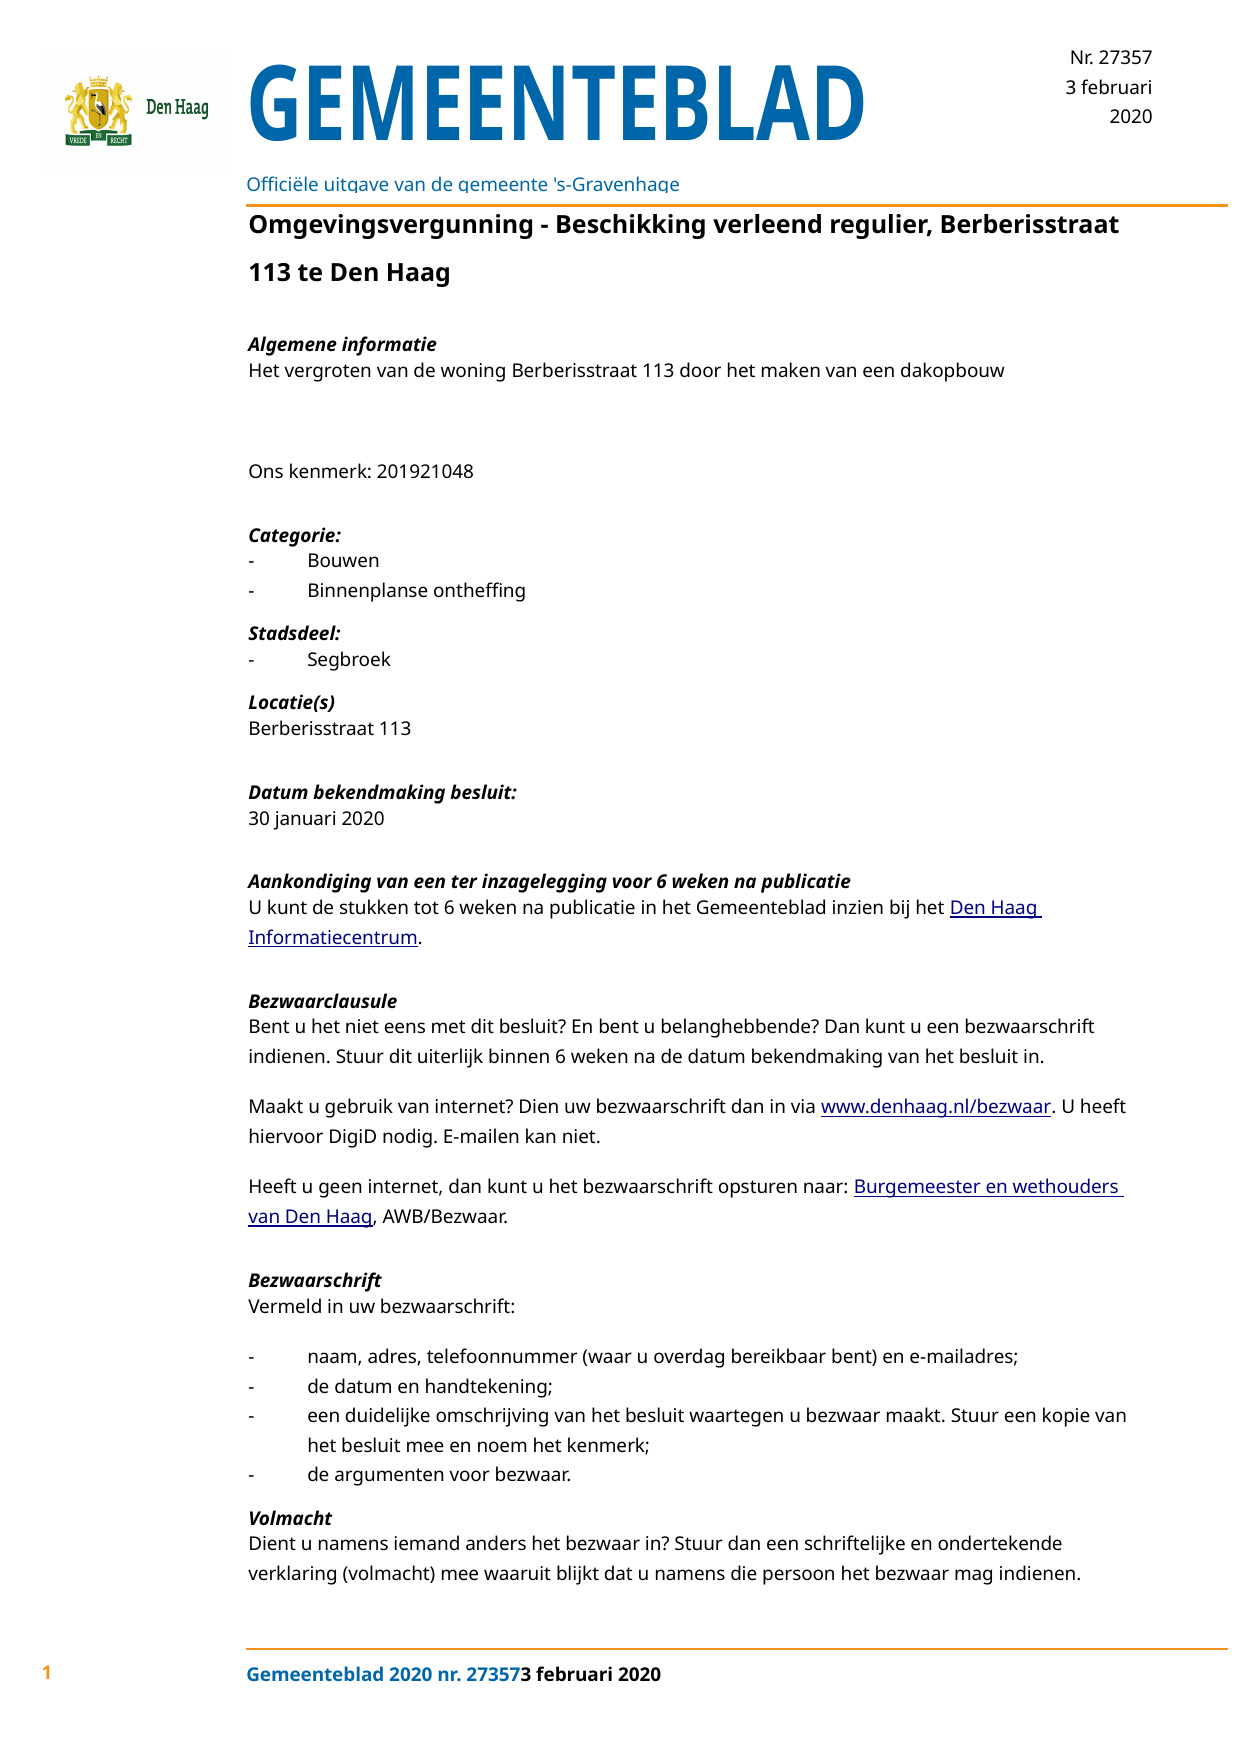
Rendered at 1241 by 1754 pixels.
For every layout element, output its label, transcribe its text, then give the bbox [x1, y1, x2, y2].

text 30 januari 2020 [248, 805, 1152, 830]
text Heeft u geen internet, dan kunt u het bezwaarschrift opsturen naar: Burgemeester en wethouders van Den Haag, AWB/Bezwaar. [248, 1174, 1152, 1229]
text Locatie(s) [248, 689, 1152, 715]
text Dient u namens iemand anders het bezwaar in? Stuur dan een schriftelijke en ondertekende verklaring (volmacht) mee waaruit blijkt dat u namens die persoon het bezwaar mag indienen. [248, 1531, 1152, 1586]
list Bouwen [248, 548, 1152, 573]
text Het vergroten van de woning Berberisstraat 113 door het maken van een dakopbouw [248, 357, 1152, 383]
list de datum en handtekening; [248, 1373, 1152, 1399]
list Binnenplanse ontheffing [248, 577, 1152, 603]
text Datum bekendmaking besluit: [248, 779, 1152, 805]
picture [41, 47, 231, 172]
text U kunt de stukken tot 6 weken na publicatie in het Gemeenteblad inzien bij het Den Haag Informatiecentrum. [248, 894, 1152, 950]
list Segbroek [248, 646, 1152, 672]
text Categorie: [248, 522, 1152, 548]
list naam, adres, telefoonnummer (waar u overdag bereikbaar bent) en e-mailadres; [248, 1343, 1152, 1369]
text Omgevingsvergunning - Beschikking verleend regulier, Berberisstraat 113 te Den Haag [248, 207, 1152, 288]
text Bezwaarschrift [248, 1267, 1152, 1293]
text Ons kenmerk: 201921048 [248, 458, 1152, 484]
text Vermeld in uw bezwaarschrift: [248, 1293, 1152, 1319]
text Berberisstraat 113 [248, 715, 1152, 741]
text Volmacht [248, 1505, 1152, 1531]
list de argumenten voor bezwaar. [248, 1462, 1152, 1487]
text Aankondiging van een ter inzagelegging voor 6 weken na publicatie [248, 869, 1152, 894]
text Algemene informatie [248, 331, 1152, 357]
text Stadsdeel: [248, 620, 1152, 646]
text Bent u het niet eens met dit besluit? En bent u belanghebbende? Dan kunt u een bezwaarschrift indienen. Stuur dit uiterlijk binnen 6 weken na de datum bekendmaking van het besluit in. [248, 1014, 1152, 1069]
text Maakt u gebruik van internet? Dien uw bezwaarschrift dan in via www.denhaag.nl/bezwaar. U heeft hiervoor DigiD nodig. E-mailen kan niet. [248, 1094, 1152, 1149]
text Bezwaarclausule [248, 988, 1152, 1014]
list een duidelijke omschrijving van het besluit waartegen u bezwaar maakt. Stuur een kopie van het besluit mee en noem het kenmerk; [248, 1402, 1152, 1458]
